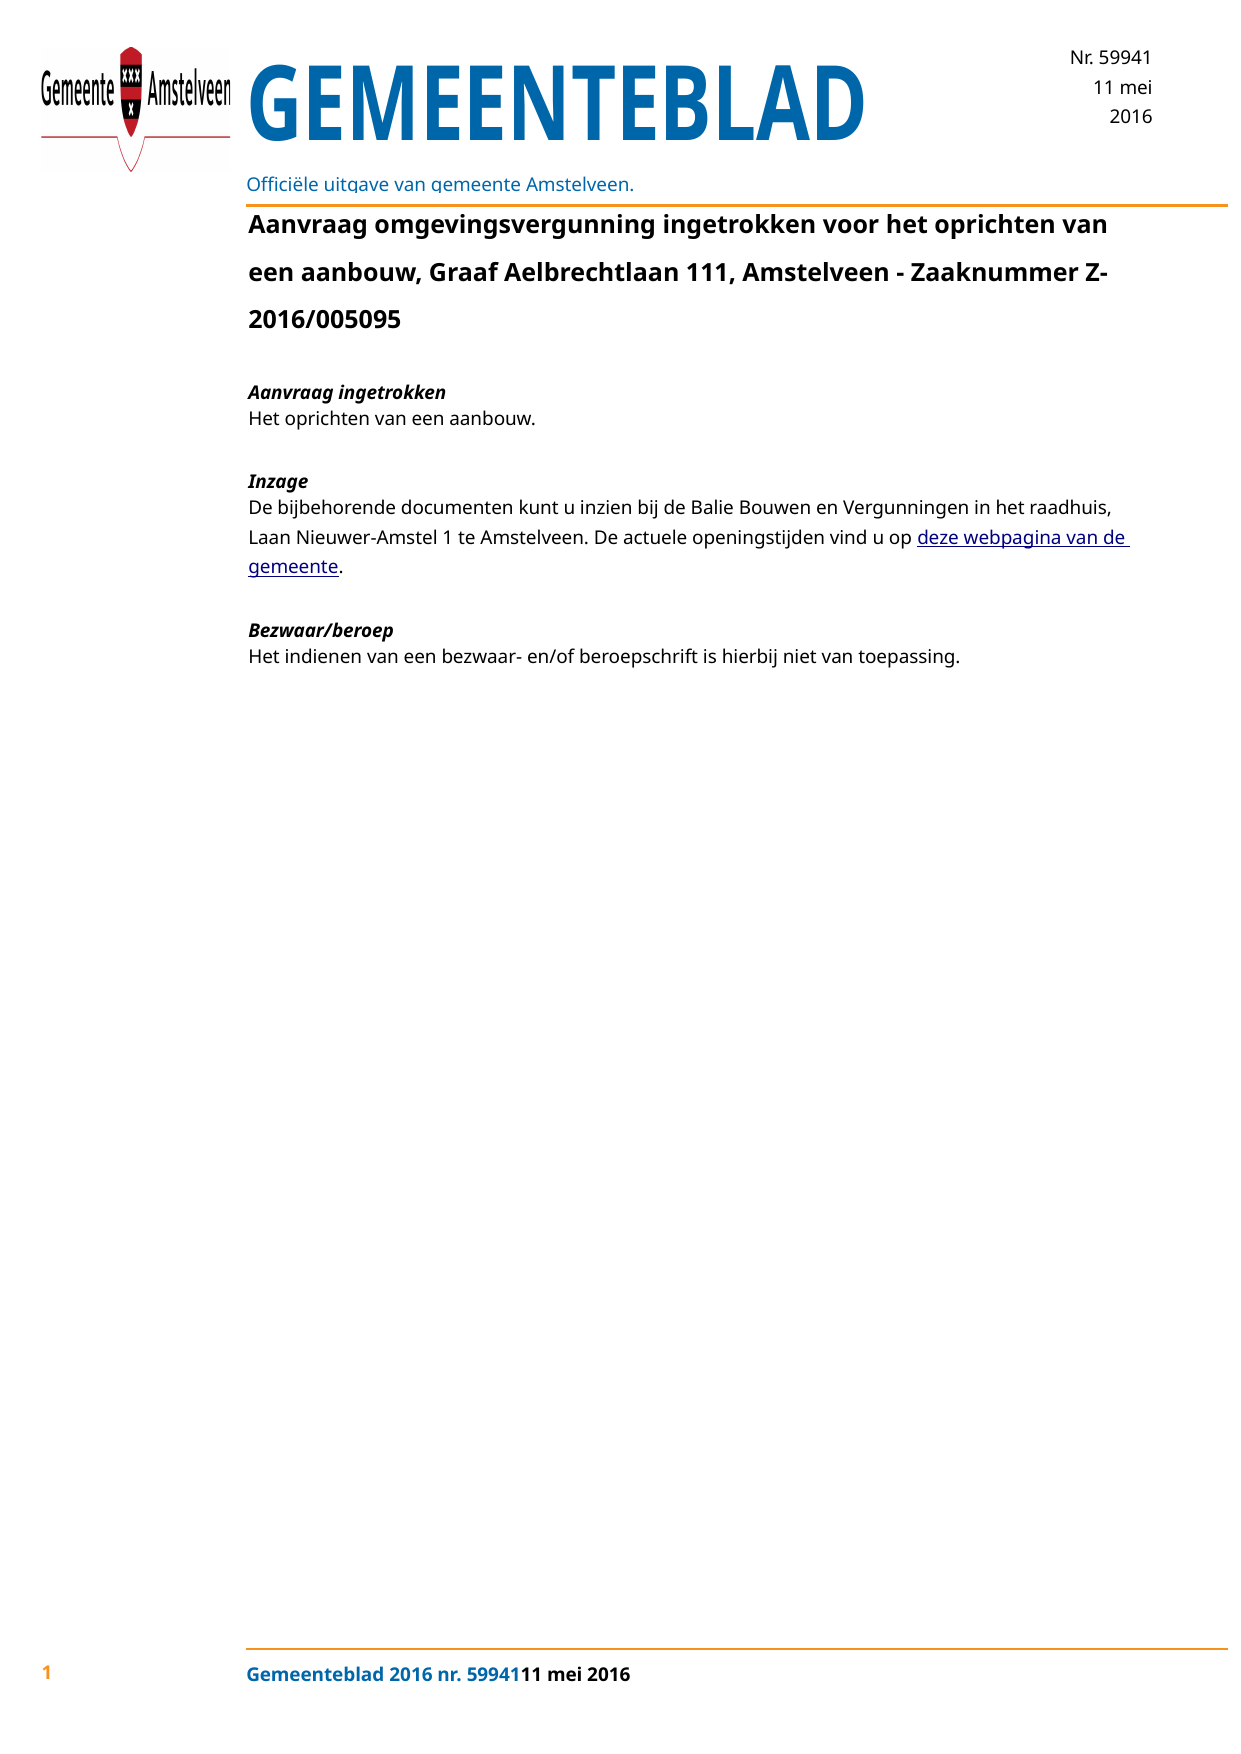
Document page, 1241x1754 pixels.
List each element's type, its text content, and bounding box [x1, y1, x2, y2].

text Bezwaar/beroep [248, 618, 1152, 643]
text Inzage [248, 469, 1152, 494]
text Aanvraag omgevingsvergunning ingetrokken voor het oprichten van een aanbouw, Graaf Aelbrechtlaan 111, Amstelveen - Zaaknummer Z-2016/005095 [248, 207, 1152, 336]
text Het oprichten van een aanbouw. [248, 405, 1152, 431]
text Het indienen van een bezwaar- en/of beroepschrift is hierbij niet van toepassing. [248, 643, 1152, 669]
text Aanvraag ingetrokken [248, 379, 1152, 405]
text De bijbehorende documenten kunt u inzien bij de Balie Bouwen en Vergunningen in het raadhuis, Laan Nieuwer-Amstel 1 te Amstelveen. De actuele openingstijden vind u op deze webpagina van de gemeente. [248, 494, 1152, 579]
picture [41, 47, 231, 172]
